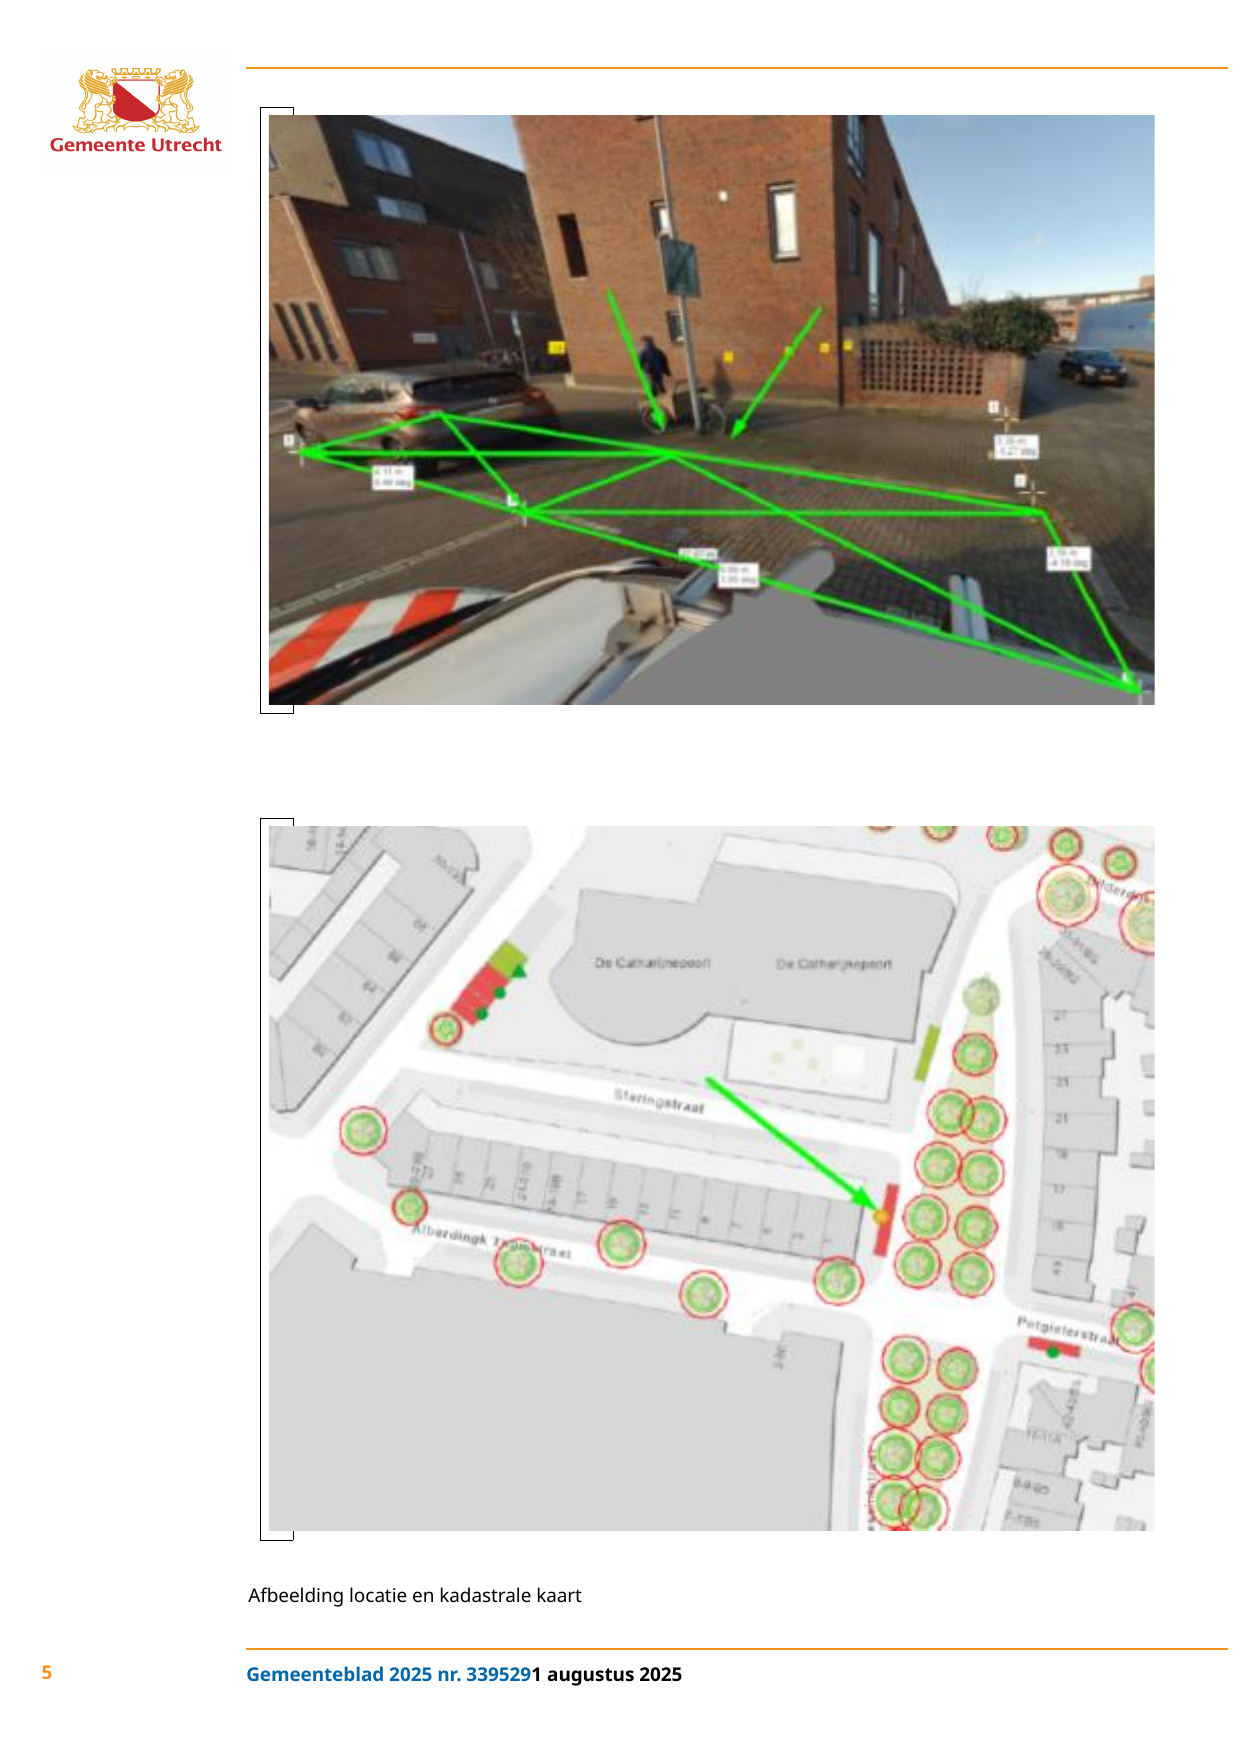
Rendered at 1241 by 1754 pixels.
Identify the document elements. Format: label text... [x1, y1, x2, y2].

text Afbeelding locatie en kadastrale kaart [248, 1582, 1152, 1608]
picture [268, 826, 1155, 1531]
picture [41, 47, 231, 172]
picture [268, 115, 1155, 705]
